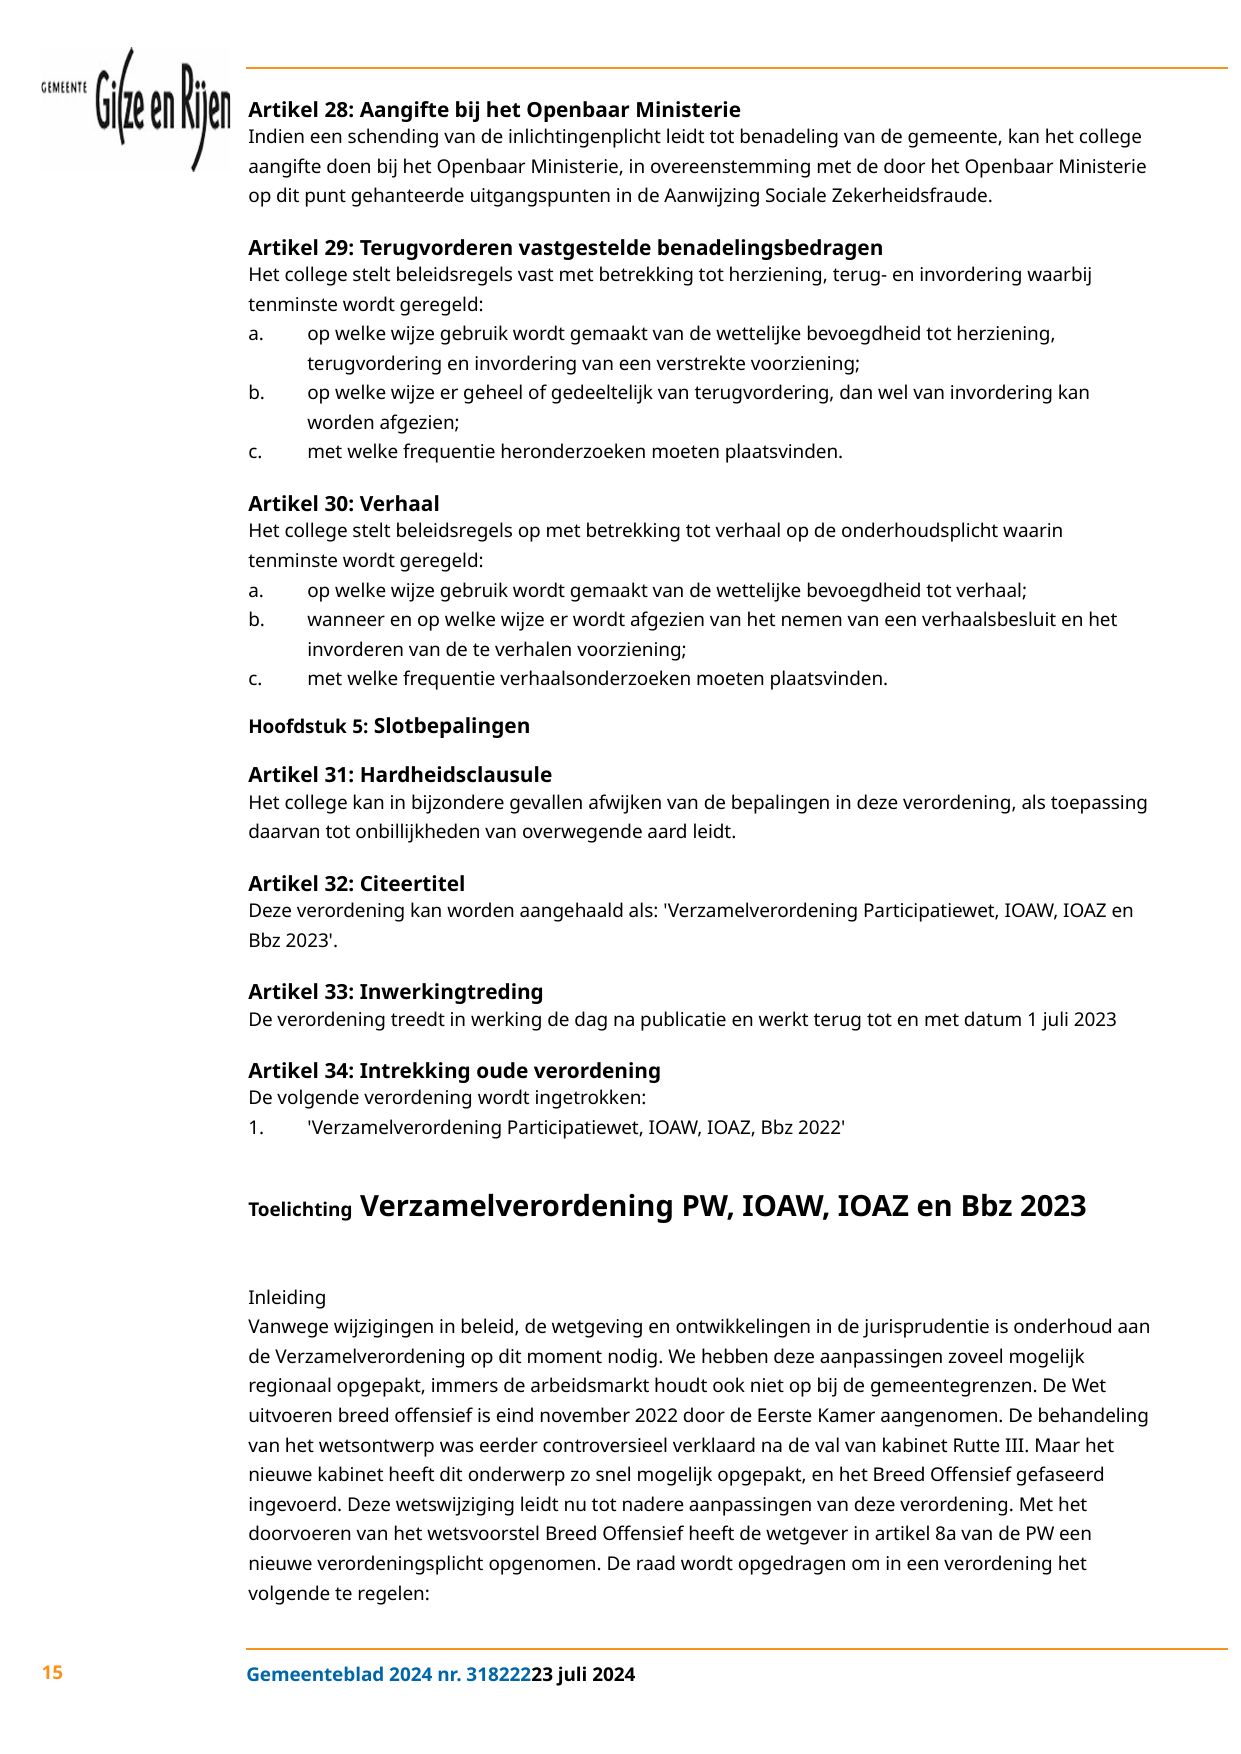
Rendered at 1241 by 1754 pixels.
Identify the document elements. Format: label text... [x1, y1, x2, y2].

text De volgende verordening wordt ingetrokken: [248, 1084, 1152, 1110]
text Het college stelt beleidsregels op met betrekking tot verhaal op de onderhoudsplicht waarin tenminste wordt geregeld: [248, 518, 1152, 573]
text Artikel 33: Inwerkingtreding [248, 977, 1152, 1006]
text Artikel 28: Aangifte bij het Openbaar Ministerie [248, 95, 1152, 123]
text Artikel 34: Intrekking oude verordening [248, 1056, 1152, 1084]
list met welke frequentie verhaalsonderzoeken moeten plaatsvinden. [248, 666, 1152, 691]
text Inleiding [248, 1284, 1152, 1310]
text Artikel 29: Terugvorderen vastgestelde benadelingsbedragen [248, 233, 1152, 261]
text Hoofdstuk 5: Slotbepalingen [248, 711, 1152, 739]
list op welke wijze gebruik wordt gemaakt van de wettelijke bevoegdheid tot herziening, terugvordering en invordering van een verstrekte voorziening; [248, 320, 1152, 376]
text Vanwege wijzigingen in beleid, de wetgeving en ontwikkelingen in de jurisprudentie is onderhoud aan de Verzamelverordening op dit moment nodig. We hebben deze aanpassingen zoveel mogelijk regionaal opgepakt, immers de arbeidsmarkt houdt ook niet op bij de gemeentegrenzen. De Wet uitvoeren breed offensief is eind november 2022 door de Eerste Kamer aangenomen. De behandeling van het wetsontwerp was eerder controversieel verklaard na de val van kabinet Rutte III. Maar het nieuwe kabinet heeft dit onderwerp zo snel mogelijk opgepakt, en het Breed Offensief gefaseerd ingevoerd. Deze wetswijziging leidt nu tot nadere aanpassingen van deze verordening. Met het doorvoeren van het wetsvoorstel Breed Offensief heeft de wetgever in artikel 8a van de PW een nieuwe verordeningsplicht opgenomen. De raad wordt opgedragen om in een verordening het volgende te regelen: [248, 1313, 1152, 1606]
text De verordening treedt in werking de dag na publicatie en werkt terug tot en met datum 1 juli 2023 [248, 1006, 1152, 1031]
list wanneer en op welke wijze er wordt afgezien van het nemen van een verhaalsbesluit en het invorderen van de te verhalen voorziening; [248, 606, 1152, 662]
text Artikel 31: Hardheidsclausule [248, 760, 1152, 789]
text Het college kan in bijzondere gevallen afwijken van de bepalingen in deze verordening, als toepassing daarvan tot onbillijkheden van overwegende aard leidt. [248, 789, 1152, 844]
text Toelichting Verzamelverordening PW, IOAW, IOAZ en Bbz 2023 [248, 1186, 1152, 1225]
text Artikel 30: Verhaal [248, 489, 1152, 518]
list met welke frequentie heronderzoeken moeten plaatsvinden. [248, 439, 1152, 464]
text Het college stelt beleidsregels vast met betrekking tot herziening, terug- en invordering waarbij tenminste wordt geregeld: [248, 261, 1152, 317]
list 'Verzamelverordening Participatiewet, IOAW, IOAZ, Bbz 2022' [248, 1114, 1152, 1140]
text Deze verordening kan worden aangehaald als: 'Verzamelverordening Participatiewet, IOAW, IOAZ en Bbz 2023'. [248, 897, 1152, 953]
list op welke wijze gebruik wordt gemaakt van de wettelijke bevoegdheid tot verhaal; [248, 577, 1152, 602]
text Artikel 32: Citeertitel [248, 869, 1152, 897]
text Indien een schending van de inlichtingenplicht leidt tot benadeling van de gemeente, kan het college aangifte doen bij het Openbaar Ministerie, in overeenstemming met de door het Openbaar Ministerie op dit punt gehanteerde uitgangspunten in de Aanwijzing Sociale Zekerheidsfraude. [248, 123, 1152, 208]
list op welke wijze er geheel of gedeeltelijk van terugvordering, dan wel van invordering kan worden afgezien; [248, 379, 1152, 435]
picture [41, 47, 231, 172]
